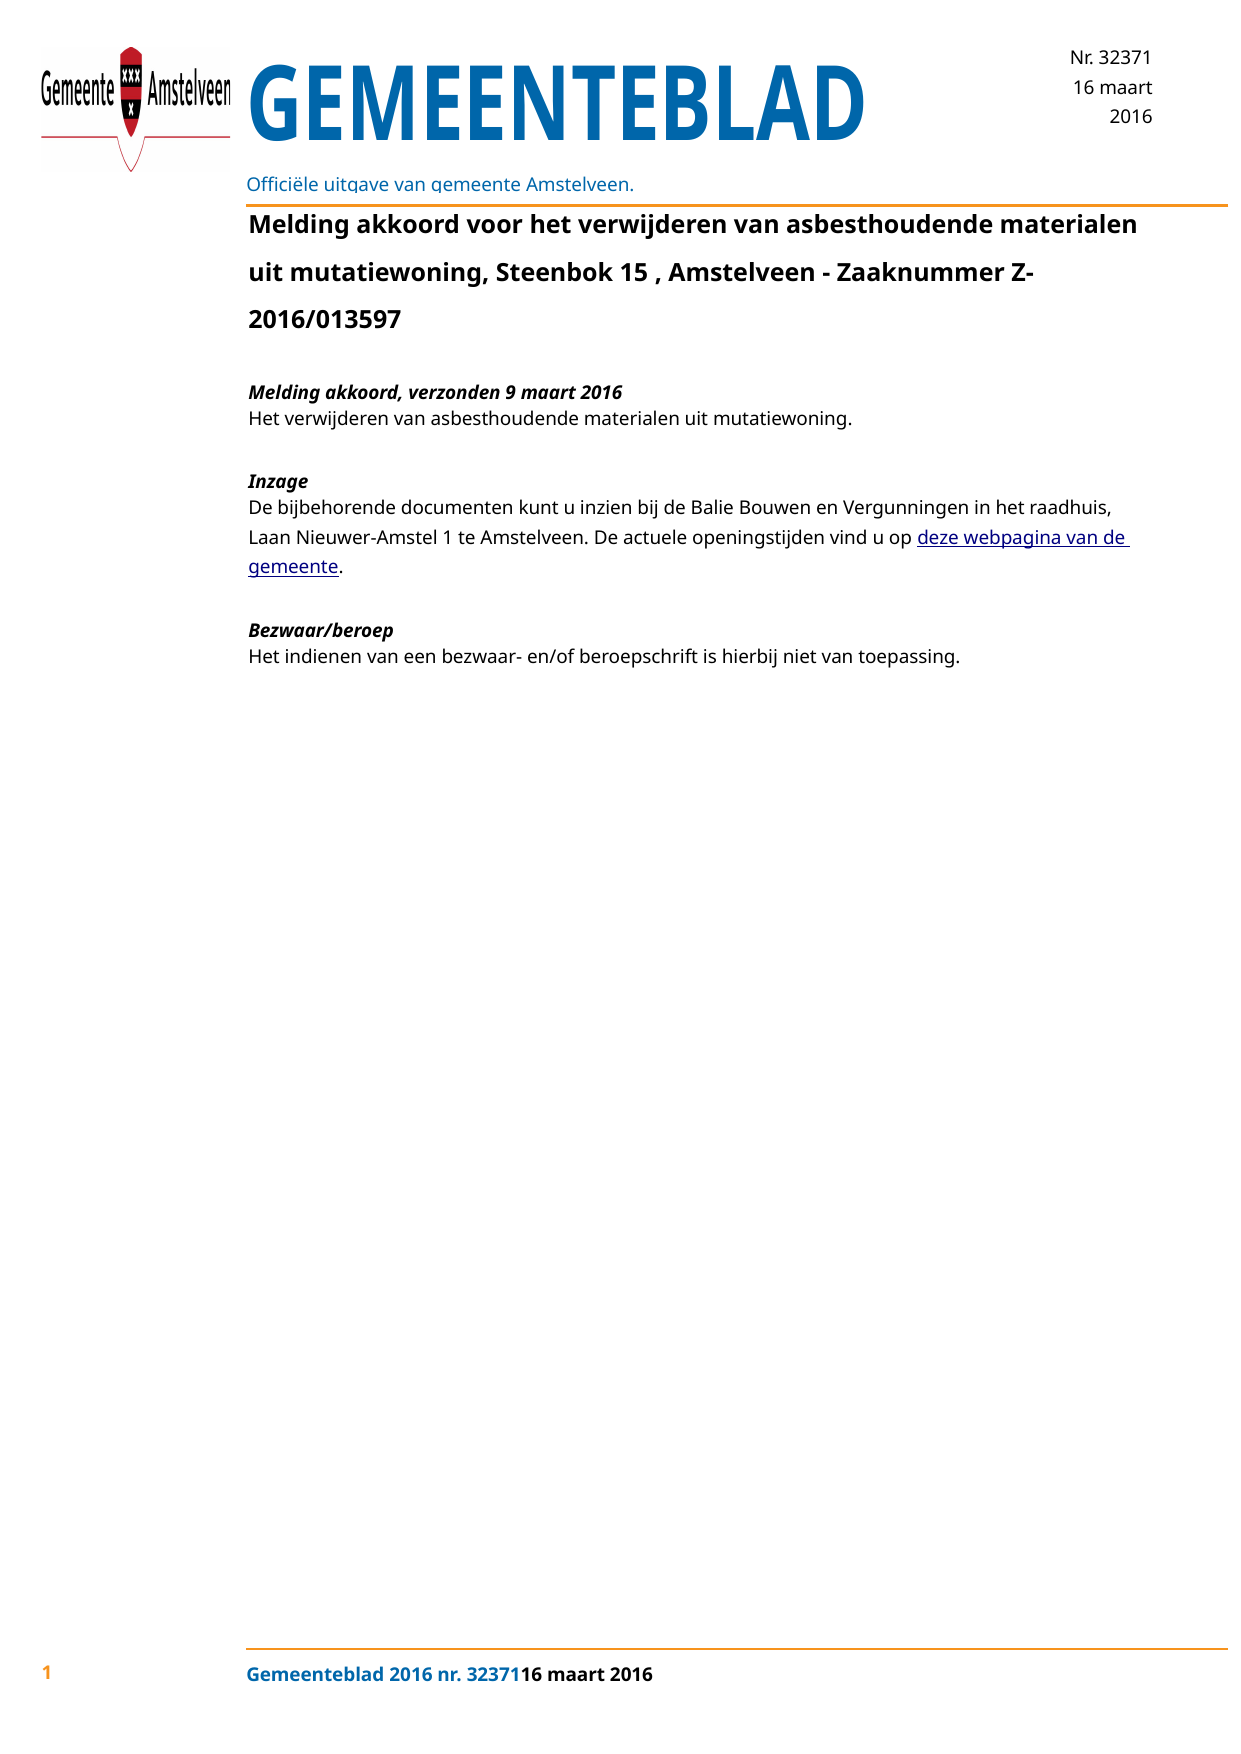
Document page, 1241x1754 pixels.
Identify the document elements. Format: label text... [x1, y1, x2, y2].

text Het verwijderen van asbesthoudende materialen uit mutatiewoning. [248, 405, 1152, 431]
text Bezwaar/beroep [248, 618, 1152, 643]
text Het indienen van een bezwaar- en/of beroepschrift is hierbij niet van toepassing. [248, 643, 1152, 669]
text Inzage [248, 469, 1152, 494]
picture [41, 47, 231, 172]
text De bijbehorende documenten kunt u inzien bij de Balie Bouwen en Vergunningen in het raadhuis, Laan Nieuwer-Amstel 1 te Amstelveen. De actuele openingstijden vind u op deze webpagina van de gemeente. [248, 494, 1152, 579]
text Melding akkoord voor het verwijderen van asbesthoudende materialen uit mutatiewoning, Steenbok 15 , Amstelveen - Zaaknummer Z-2016/013597 [248, 207, 1152, 336]
text Melding akkoord, verzonden 9 maart 2016 [248, 379, 1152, 405]
